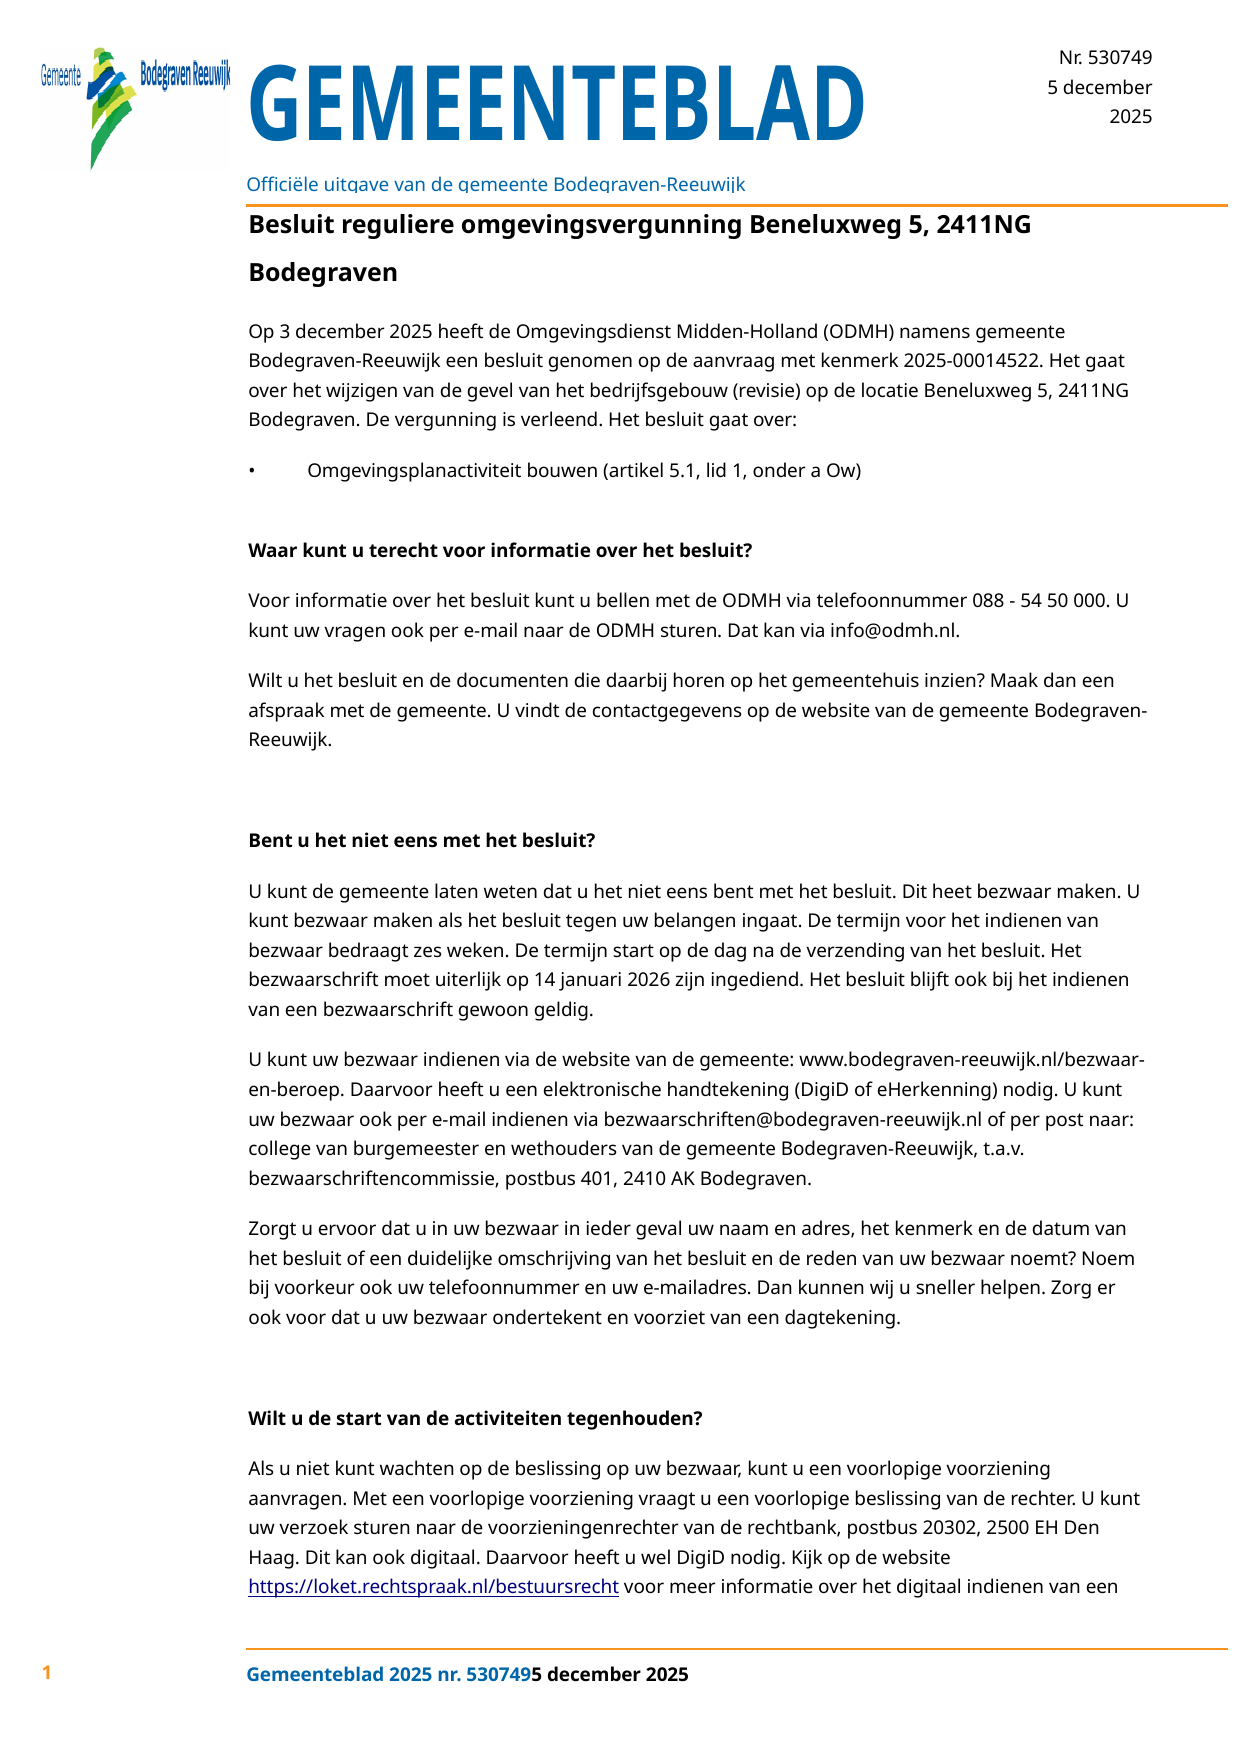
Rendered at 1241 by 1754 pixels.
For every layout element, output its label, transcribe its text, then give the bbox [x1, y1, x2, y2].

picture [41, 47, 231, 172]
text Als u niet kunt wachten op de beslissing op uw bezwaar, kunt u een voorlopige voorziening aanvragen. Met een voorlopige voorziening vraagt u een voorlopige beslissing van de rechter. U kunt uw verzoek sturen naar de voorzieningenrechter van de rechtbank, postbus 20302, 2500 EH Den Haag. Dit kan ook digitaal. Daarvoor heeft u wel DigiD nodig. Kijk op de website https://loket.rechtspraak.nl/bestuursrecht voor meer informatie over het digitaal indienen van een [248, 1455, 1152, 1599]
text U kunt de gemeente laten weten dat u het niet eens bent met het besluit. Dit heet bezwaar maken. U kunt bezwaar maken als het besluit tegen uw belangen ingaat. De termijn voor het indienen van bezwaar bedraagt zes weken. De termijn start op de dag na de verzending van het besluit. Het bezwaarschrift moet uiterlijk op 14 januari 2026 zijn ingediend. Het besluit blijft ook bij het indienen van een bezwaarschrift gewoon geldig. [248, 878, 1152, 1022]
text Waar kunt u terecht voor informatie over het besluit? [248, 537, 1152, 563]
text Wilt u de start van de activiteiten tegenhouden? [248, 1405, 1152, 1431]
list Omgevingsplanactiviteit bouwen (artikel 5.1, lid 1, onder a Ow) [248, 457, 1152, 483]
text Zorgt u ervoor dat u in uw bezwaar in ieder geval uw naam en adres, het kenmerk en de datum van het besluit of een duidelijke omschrijving van het besluit en de reden van uw bezwaar noemt? Noem bij voorkeur ook uw telefoonnummer en uw e-mailadres. Dan kunnen wij u sneller helpen. Zorg er ook voor dat u uw bezwaar ondertekent en voorziet van een dagtekening. [248, 1215, 1152, 1330]
text Voor informatie over het besluit kunt u bellen met de ODMH via telefoonnummer 088 - 54 50 000. U kunt uw vragen ook per e-mail naar de ODMH sturen. Dat kan via info@odmh.nl. [248, 587, 1152, 643]
text Bent u het niet eens met het besluit? [248, 827, 1152, 853]
text Wilt u het besluit en de documenten die daarbij horen op het gemeentehuis inzien? Maak dan een afspraak met de gemeente. U vindt de contactgegevens op de website van de gemeente Bodegraven-Reeuwijk. [248, 667, 1152, 752]
text Besluit reguliere omgevingsvergunning Beneluxweg 5, 2411NG Bodegraven [248, 207, 1152, 288]
text U kunt uw bezwaar indienen via de website van de gemeente: www.bodegraven-reeuwijk.nl/bezwaar-en-beroep. Daarvoor heeft u een elektronische handtekening (DigiD of eHerkenning) nodig. U kunt uw bezwaar ook per e-mail indienen via bezwaarschriften@bodegraven-reeuwijk.nl of per post naar: college van burgemeester en wethouders van de gemeente Bodegraven-Reeuwijk, t.a.v. bezwaarschriftencommissie, postbus 401, 2410 AK Bodegraven. [248, 1047, 1152, 1191]
text Op 3 december 2025 heeft de Omgevingsdienst Midden-Holland (ODMH) namens gemeente Bodegraven-Reeuwijk een besluit genomen op de aanvraag met kenmerk 2025-00014522. Het gaat over het wijzigen van de gevel van het bedrijfsgebouw (revisie) op de locatie Beneluxweg 5, 2411NG Bodegraven. De vergunning is verleend. Het besluit gaat over: [248, 318, 1152, 432]
